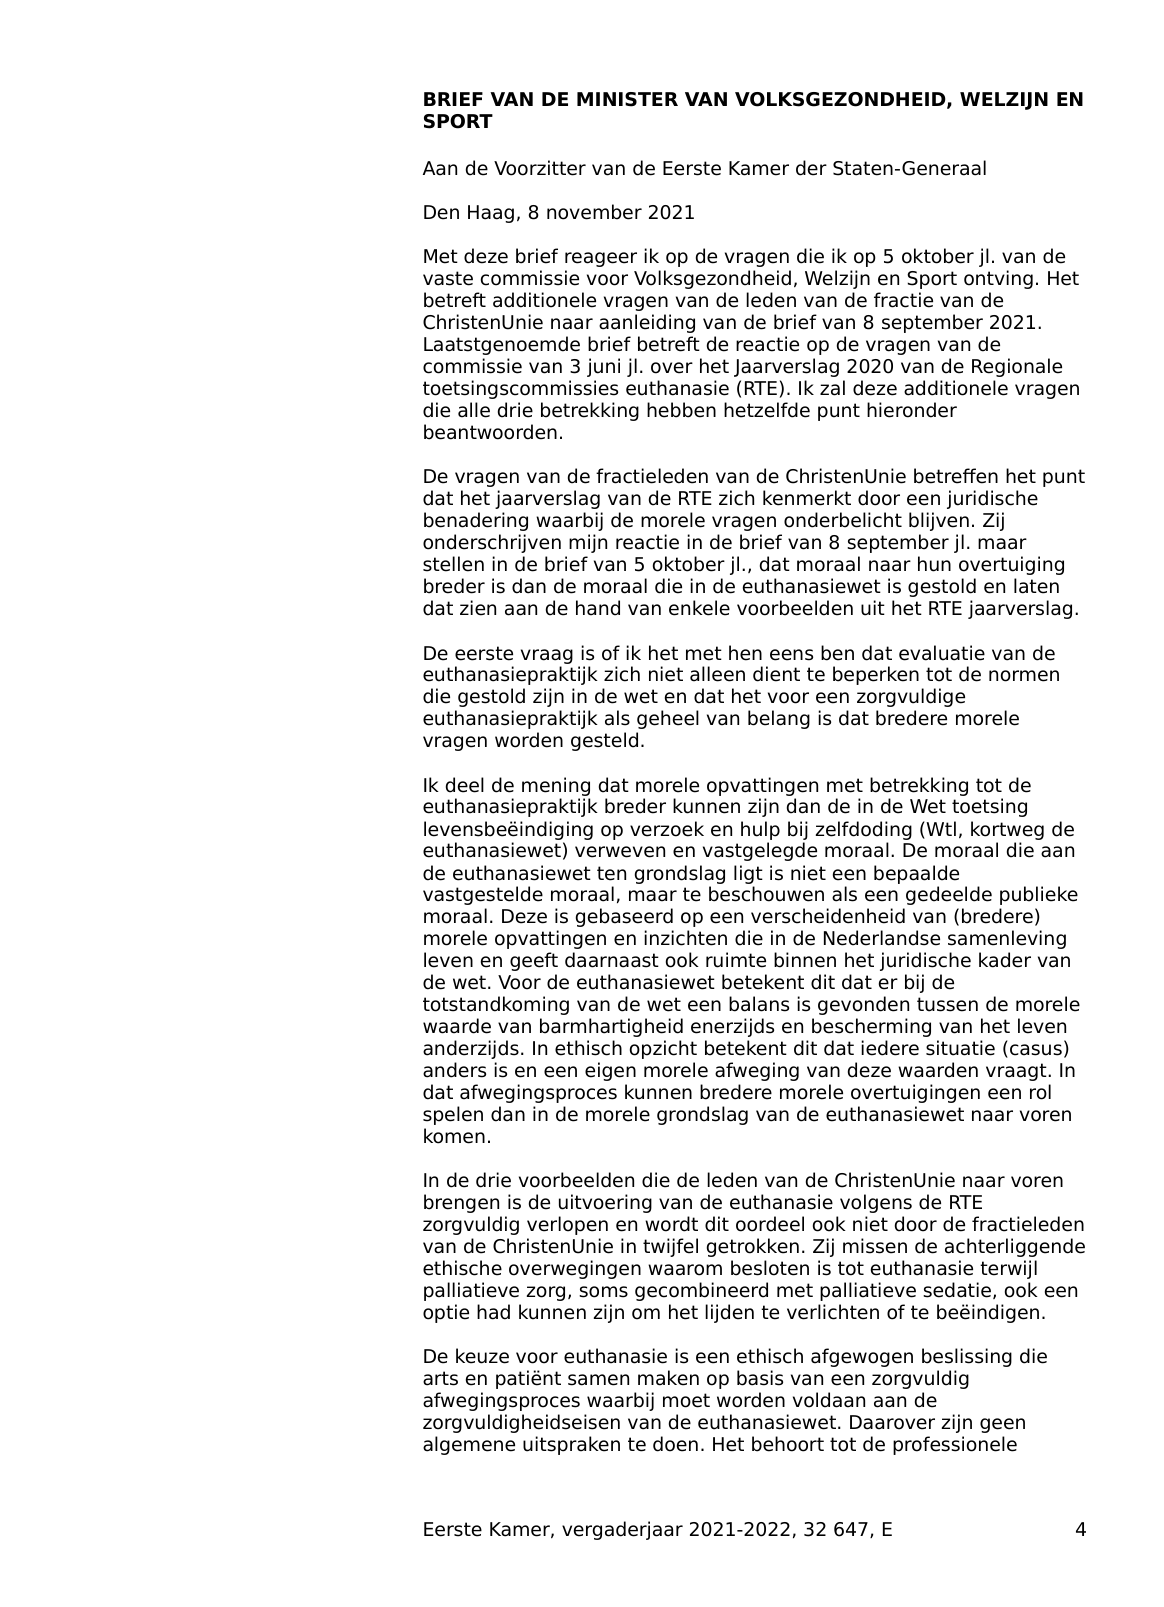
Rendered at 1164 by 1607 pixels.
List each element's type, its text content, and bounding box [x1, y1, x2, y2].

text Met deze brief reageer ik op de vragen die ik op 5 oktober jl. van de vaste commissie voor Volksgezondheid, Welzijn en Sport ontving. Het betreft additionele vragen van de leden van de fractie van de ChristenUnie naar aanleiding van de brief van 8 september 2021. Laatstgenoemde brief betreft de reactie op de vragen van de commissie van 3 juni jl. over het Jaarverslag 2020 van de Regionale toetsingscommissies euthanasie (RTE). Ik zal deze additionele vragen die alle drie betrekking hebben hetzelfde punt hieronder beantwoorden. [422, 246, 1087, 444]
text Den Haag, 8 november 2021 [422, 202, 1087, 224]
text De vragen van de fractieleden van de ChristenUnie betreffen het punt dat het jaarverslag van de RTE zich kenmerkt door een juridische benadering waarbij de morele vragen onderbelicht blijven. Zij onderschrijven mijn reactie in de brief van 8 september jl. maar stellen in de brief van 5 oktober jl., dat moraal naar hun overtuiging breder is dan de moraal die in de euthanasiewet is gestold en laten dat zien aan de hand van enkele voorbeelden uit het RTE jaarverslag. [422, 466, 1087, 620]
text De eerste vraag is of ik het met hen eens ben dat evaluatie van de euthanasiepraktijk zich niet alleen dient te beperken tot de normen die gestold zijn in de wet en dat het voor een zorgvuldige euthanasiepraktijk als geheel van belang is dat bredere morele vragen worden gesteld. [422, 642, 1087, 752]
text De keuze voor euthanasie is een ethisch afgewogen beslissing die arts en patiënt samen maken op basis van een zorgvuldig afwegingsproces waarbij moet worden voldaan aan de zorgvuldigheidseisen van de euthanasiewet. Daarover zijn geen algemene uitspraken te doen. Het behoort tot de professionele [422, 1346, 1087, 1456]
text Ik deel de mening dat morele opvattingen met betrekking tot de euthanasiepraktijk breder kunnen zijn dan de in de Wet toetsing levensbeëindiging op verzoek en hulp bij zelfdoding (Wtl, kortweg de euthanasiewet) verweven en vastgelegde moraal. De moraal die aan de euthanasiewet ten grondslag ligt is niet een bepaalde vastgestelde moraal, maar te beschouwen als een gedeelde publieke moraal. Deze is gebaseerd op een verscheidenheid van (bredere) morele opvattingen en inzichten die in de Nederlandse samenleving leven en geeft daarnaast ook ruimte binnen het juridische kader van de wet. Voor de euthanasiewet betekent dit dat er bij de totstandkoming van de wet een balans is gevonden tussen de morele waarde van barmhartigheid enerzijds en bescherming van het leven anderzijds. In ethisch opzicht betekent dit dat iedere situatie (casus) anders is en een eigen morele afweging van deze waarden vraagt. In dat afwegingsproces kunnen bredere morele overtuigingen een rol spelen dan in de morele grondslag van de euthanasiewet naar voren komen. [422, 774, 1087, 1148]
subtitle BRIEF VAN DE MINISTER VAN VOLKSGEZONDHEID, WELZIJN EN SPORT [422, 89, 1087, 133]
text In de drie voorbeelden die de leden van de ChristenUnie naar voren brengen is de uitvoering van de euthanasie volgens de RTE zorgvuldig verlopen en wordt dit oordeel ook niet door de fractieleden van de ChristenUnie in twijfel getrokken. Zij missen de achterliggende ethische overwegingen waarom besloten is tot euthanasie terwijl palliatieve zorg, soms gecombineerd met palliatieve sedatie, ook een optie had kunnen zijn om het lijden te verlichten of te beëindigen. [422, 1170, 1087, 1324]
text Aan de Voorzitter van de Eerste Kamer der Staten-Generaal [422, 158, 1087, 180]
